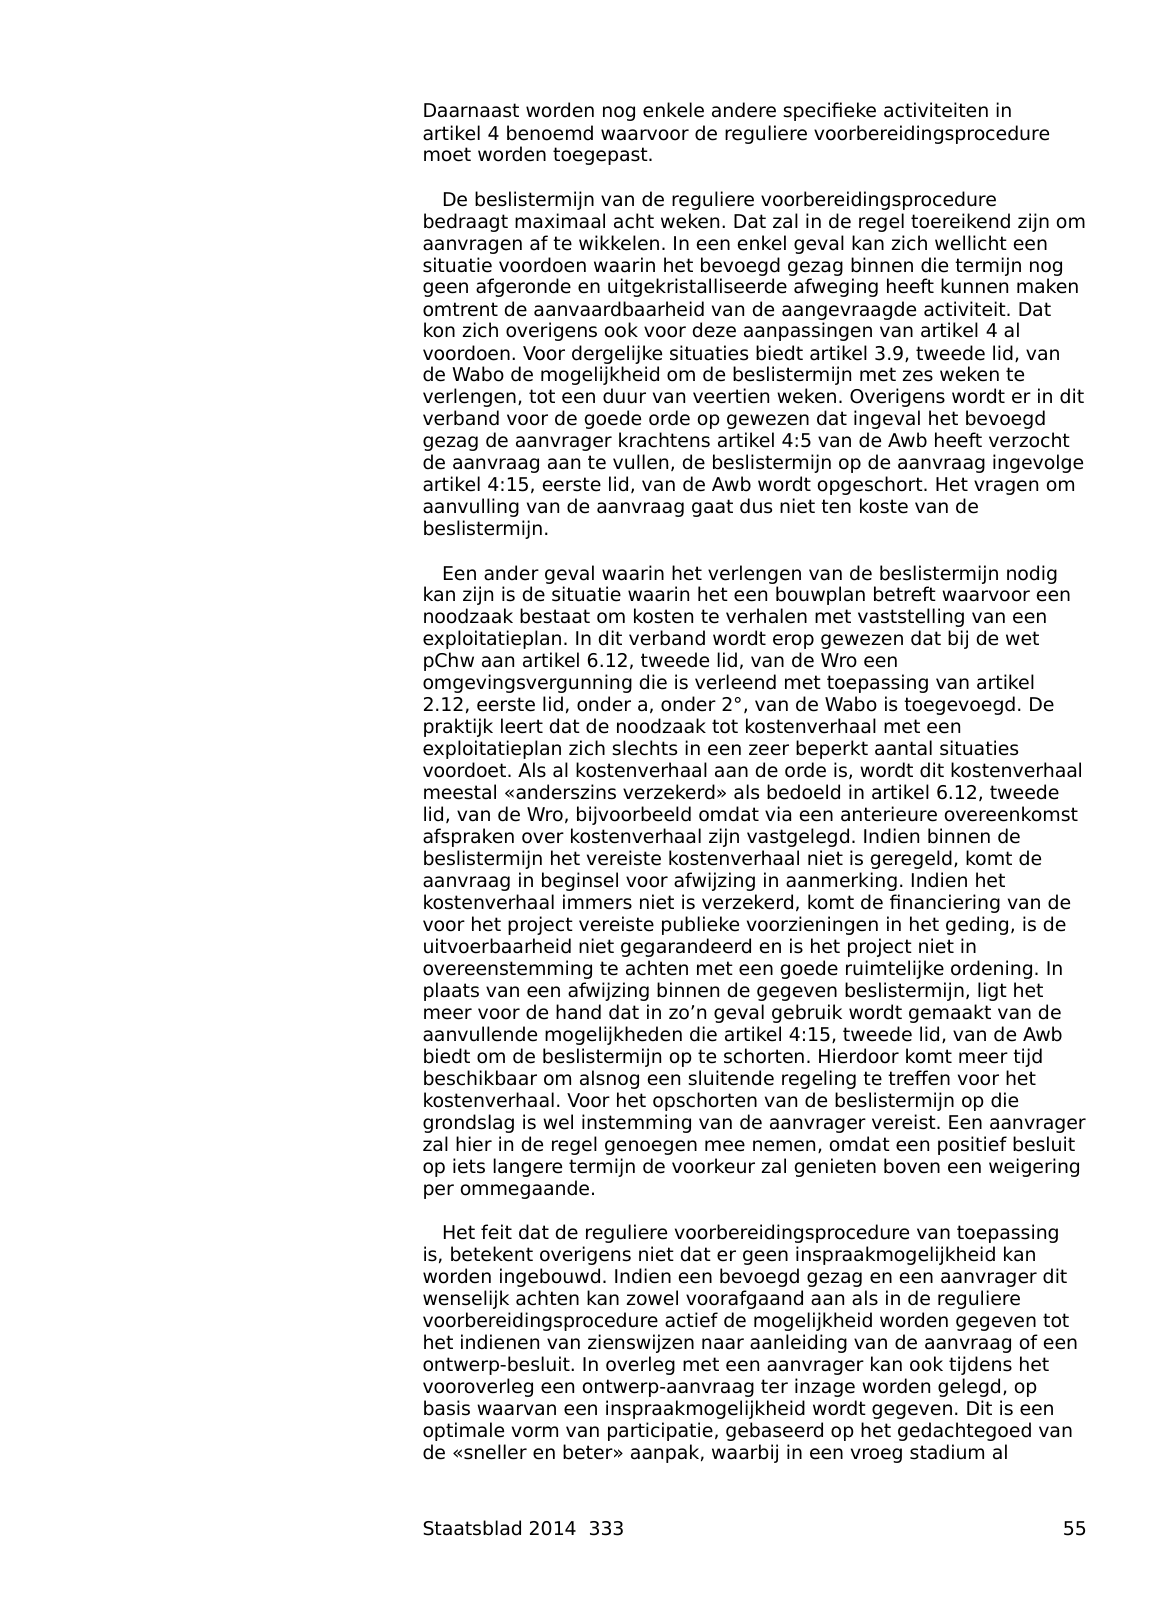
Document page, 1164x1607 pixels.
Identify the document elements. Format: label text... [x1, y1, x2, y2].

text Daarnaast worden nog enkele andere specifieke activiteiten in artikel 4 benoemd waarvoor de reguliere voorbereidingsprocedure moet worden toegepast. [422, 100, 1087, 166]
text Een ander geval waarin het verlengen van de beslistermijn nodig kan zijn is de situatie waarin het een bouwplan betreft waarvoor een noodzaak bestaat om kosten te verhalen met vaststelling van een exploitatieplan. In dit verband wordt erop gewezen dat bij de wet pChw aan artikel 6.12, tweede lid, van de Wro een omgevingsvergunning die is verleend met toepassing van artikel 2.12, eerste lid, onder a, onder 2°, van de Wabo is toegevoegd. De praktijk leert dat de noodzaak tot kostenverhaal met een exploitatieplan zich slechts in een zeer beperkt aantal situaties voordoet. Als al kostenverhaal aan de orde is, wordt dit kostenverhaal meestal «anderszins verzekerd» als bedoeld in artikel 6.12, tweede lid, van de Wro, bijvoorbeeld omdat via een anterieure overeenkomst afspraken over kostenverhaal zijn vastgelegd. Indien binnen de beslistermijn het vereiste kostenverhaal niet is geregeld, komt de aanvraag in beginsel voor afwijzing in aanmerking. Indien het kostenverhaal immers niet is verzekerd, komt de financiering van de voor het project vereiste publieke voorzieningen in het geding, is de uitvoerbaarheid niet gegarandeerd en is het project niet in overeenstemming te achten met een goede ruimtelijke ordening. In plaats van een afwijzing binnen de gegeven beslistermijn, ligt het meer voor de hand dat in zo’n geval gebruik wordt gemaakt van de aanvullende mogelijkheden die artikel 4:15, tweede lid, van de Awb biedt om de beslistermijn op te schorten. Hierdoor komt meer tijd beschikbaar om alsnog een sluitende regeling te treffen voor het kostenverhaal. Voor het opschorten van de beslistermijn op die grondslag is wel instemming van de aanvrager vereist. Een aanvrager zal hier in de regel genoegen mee nemen, omdat een positief besluit op iets langere termijn de voorkeur zal genieten boven een weigering per ommegaande. [422, 562, 1087, 1200]
text De beslistermijn van de reguliere voorbereidingsprocedure bedraagt maximaal acht weken. Dat zal in de regel toereikend zijn om aanvragen af te wikkelen. In een enkel geval kan zich wellicht een situatie voordoen waarin het bevoegd gezag binnen die termijn nog geen afgeronde en uitgekristalliseerde afweging heeft kunnen maken omtrent de aanvaardbaarheid van de aangevraagde activiteit. Dat kon zich overigens ook voor deze aanpassingen van artikel 4 al voordoen. Voor dergelijke situaties biedt artikel 3.9, tweede lid, van de Wabo de mogelijkheid om de beslistermijn met zes weken te verlengen, tot een duur van veertien weken. Overigens wordt er in dit verband voor de goede orde op gewezen dat ingeval het bevoegd gezag de aanvrager krachtens artikel 4:5 van de Awb heeft verzocht de aanvraag aan te vullen, de beslistermijn op de aanvraag ingevolge artikel 4:15, eerste lid, van de Awb wordt opgeschort. Het vragen om aanvulling van de aanvraag gaat dus niet ten koste van de beslistermijn. [422, 188, 1087, 540]
text Het feit dat de reguliere voorbereidingsprocedure van toepassing is, betekent overigens niet dat er geen inspraakmogelijkheid kan worden ingebouwd. Indien een bevoegd gezag en een aanvrager dit wenselijk achten kan zowel voorafgaand aan als in de reguliere voorbereidingsprocedure actief de mogelijkheid worden gegeven tot het indienen van zienswijzen naar aanleiding van de aanvraag of een ontwerp-besluit. In overleg met een aanvrager kan ook tijdens het vooroverleg een ontwerp-aanvraag ter inzage worden gelegd, op basis waarvan een inspraakmogelijkheid wordt gegeven. Dit is een optimale vorm van participatie, gebaseerd op het gedachtegoed van de «sneller en beter» aanpak, waarbij in een vroeg stadium al [422, 1222, 1087, 1464]
